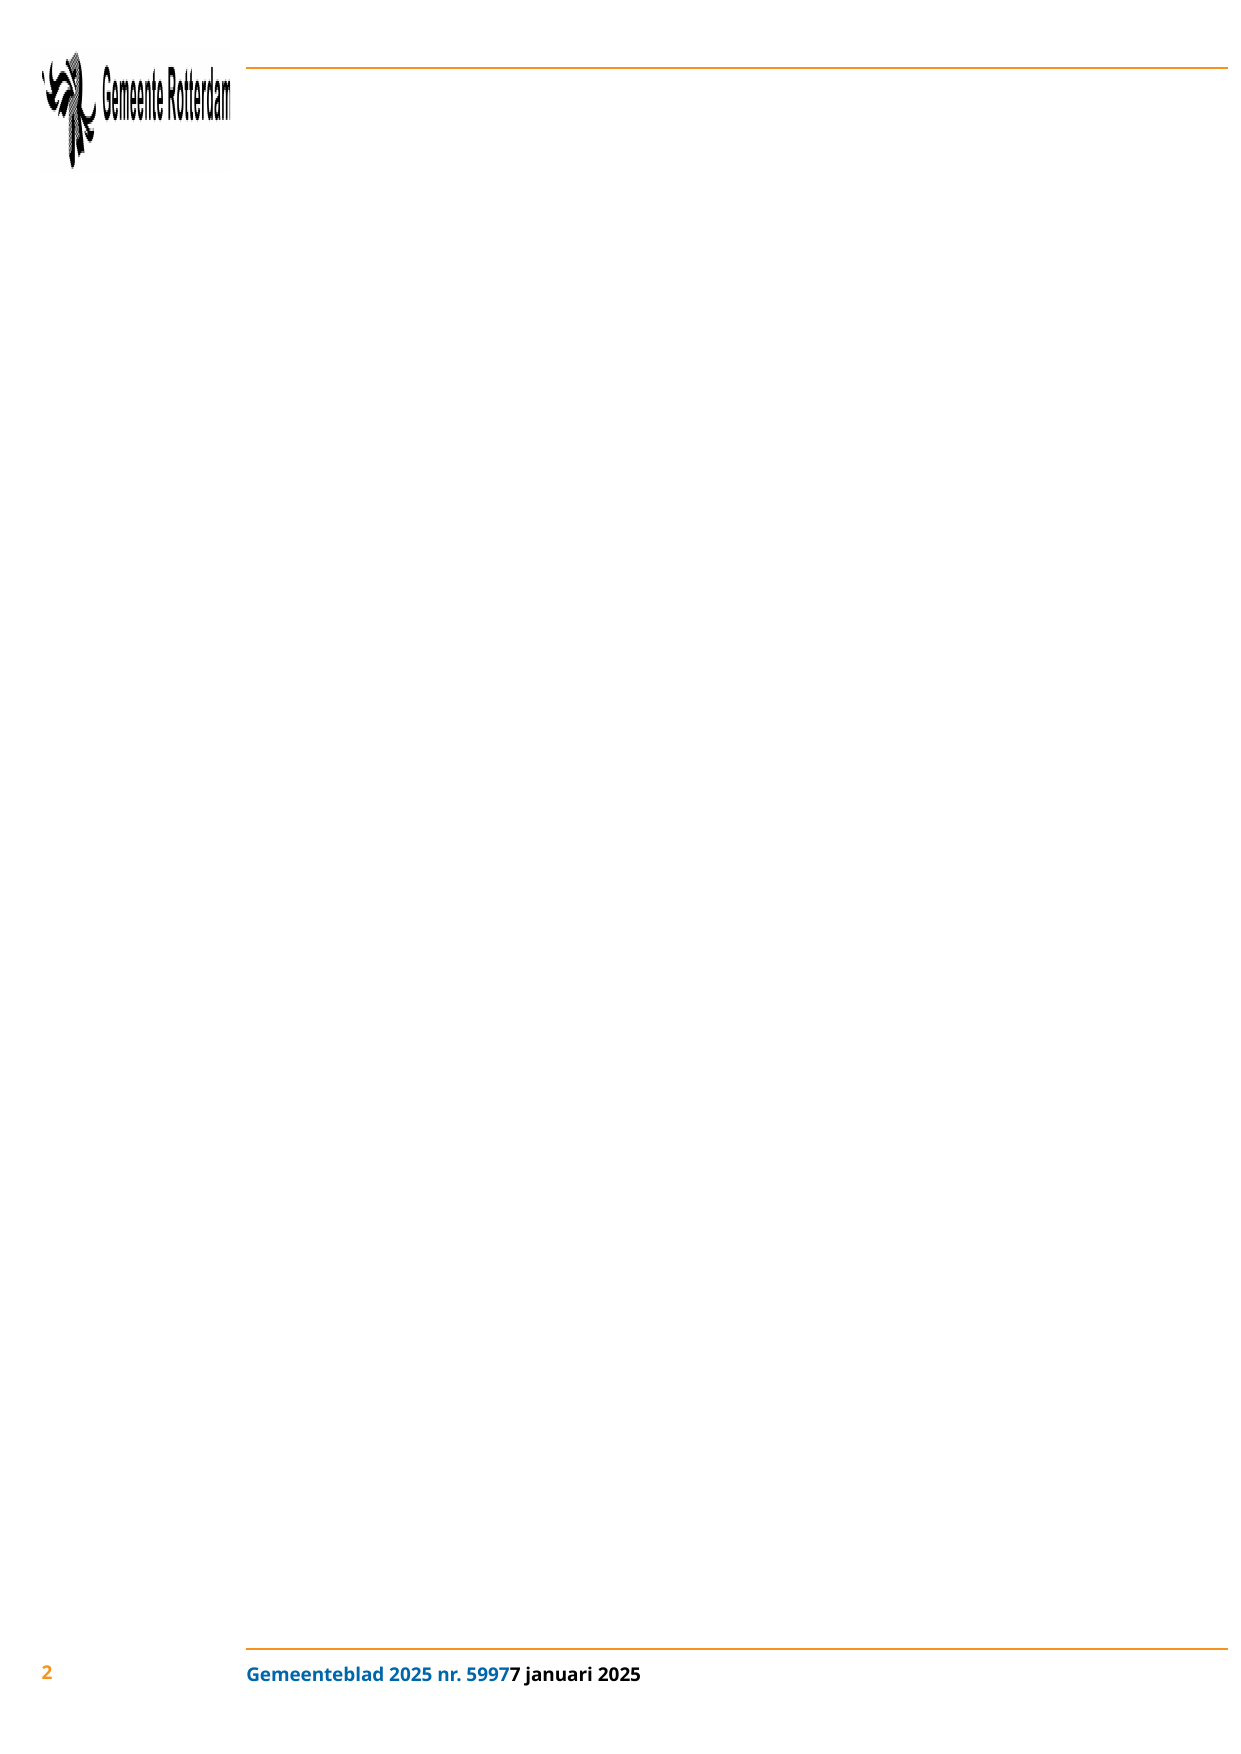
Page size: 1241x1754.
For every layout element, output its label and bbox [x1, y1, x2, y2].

picture [41, 47, 231, 172]
